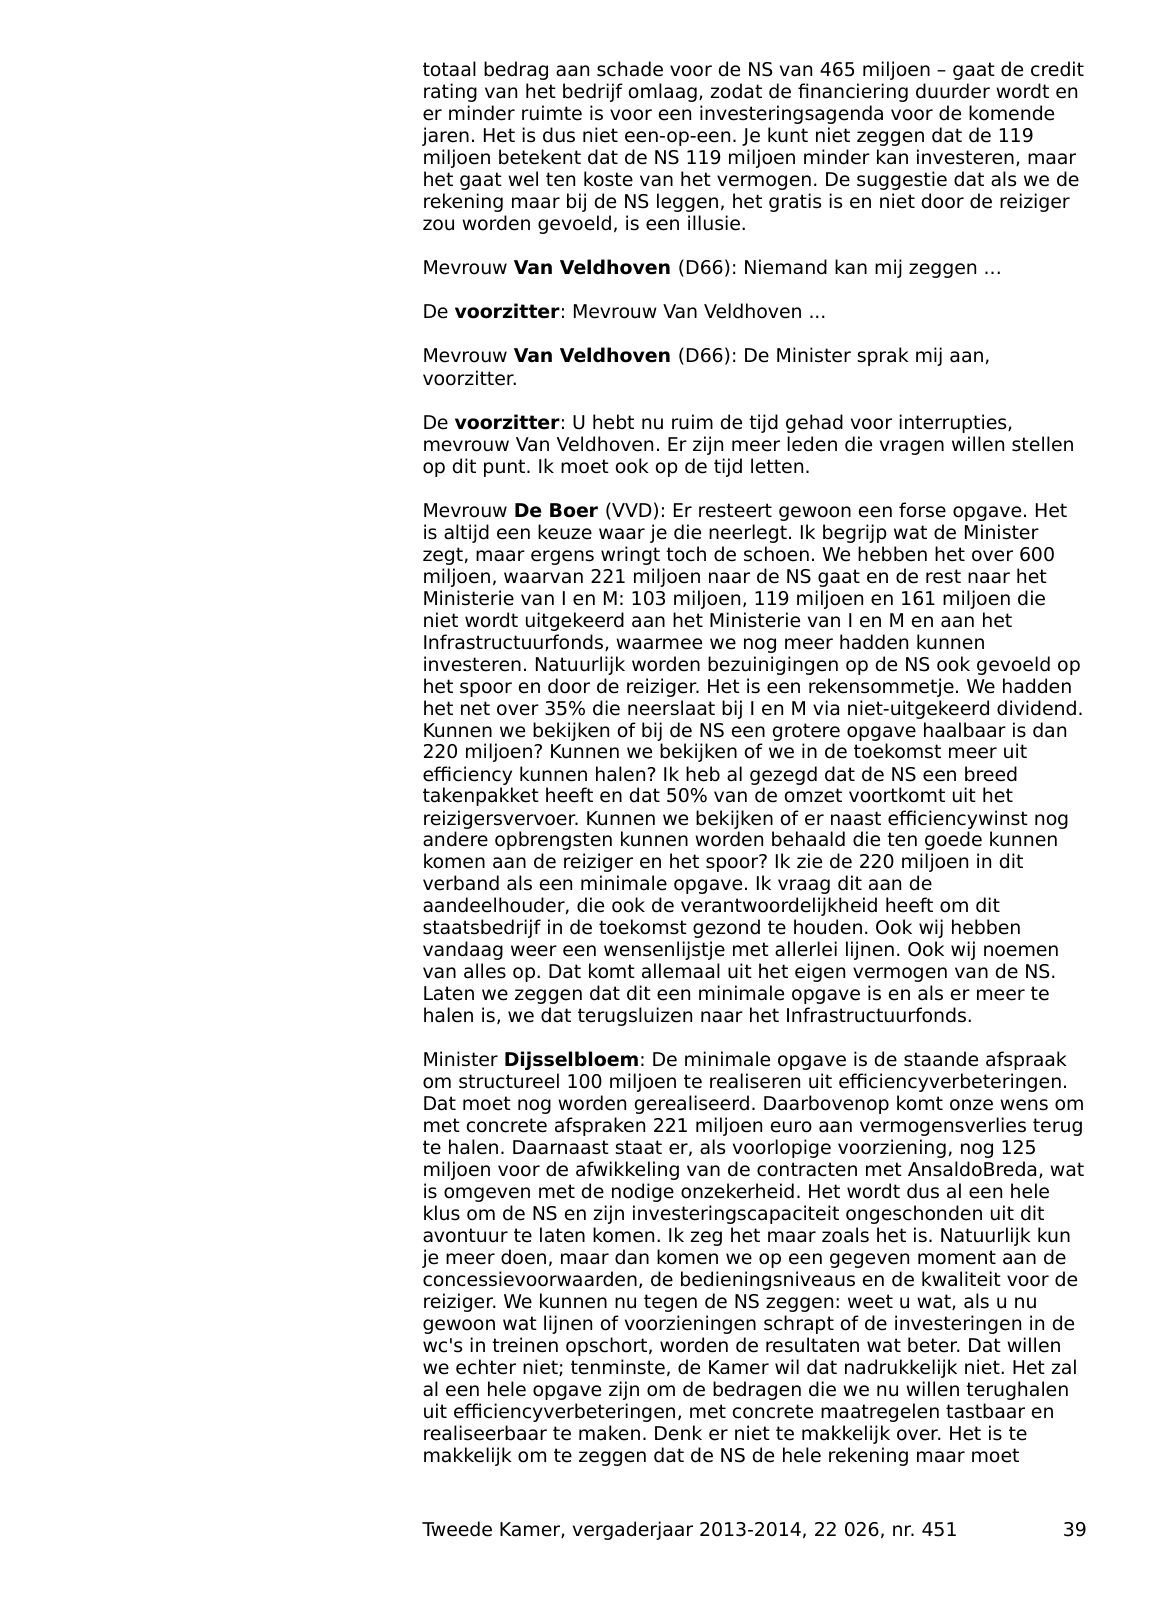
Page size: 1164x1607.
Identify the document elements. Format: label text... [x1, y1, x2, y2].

text Mevrouw Van Veldhoven (D66): De Minister sprak mij aan, voorzitter. [422, 345, 1087, 389]
text Minister Dijsselbloem: De minimale opgave is de staande afspraak om structureel 100 miljoen te realiseren uit efficiencyverbeteringen. Dat moet nog worden gerealiseerd. Daarbovenop komt onze wens om met concrete afspraken 221 miljoen euro aan vermogensverlies terug te halen. Daarnaast staat er, als voorlopige voorziening, nog 125 miljoen voor de afwikkeling van de contracten met AnsaldoBreda, wat is omgeven met de nodige onzekerheid. Het wordt dus al een hele klus om de NS en zijn investeringscapaciteit ongeschonden uit dit avontuur te laten komen. Ik zeg het maar zoals het is. Natuurlijk kun je meer doen, maar dan komen we op een gegeven moment aan de concessievoorwaarden, de bedieningsniveaus en de kwaliteit voor de reiziger. We kunnen nu tegen de NS zeggen: weet u wat, als u nu gewoon wat lijnen of voorzieningen schrapt of de investeringen in de wc's in treinen opschort, worden de resultaten wat beter. Dat willen we echter niet; tenminste, de Kamer wil dat nadrukkelijk niet. Het zal al een hele opgave zijn om de bedragen die we nu willen terughalen uit efficiencyverbeteringen, met concrete maatregelen tastbaar en realiseerbaar te maken. Denk er niet te makkelijk over. Het is te makkelijk om te zeggen dat de NS de hele rekening maar moet [422, 1049, 1087, 1467]
text De voorzitter: U hebt nu ruim de tijd gehad voor interrupties, mevrouw Van Veldhoven. Er zijn meer leden die vragen willen stellen op dit punt. Ik moet ook op de tijd letten. [422, 412, 1087, 477]
text totaal bedrag aan schade voor de NS van 465 miljoen – gaat de credit rating van het bedrijf omlaag, zodat de financiering duurder wordt en er minder ruimte is voor een investeringsagenda voor de komende jaren. Het is dus niet een-op-een. Je kunt niet zeggen dat de 119 miljoen betekent dat de NS 119 miljoen minder kan investeren, maar het gaat wel ten koste van het vermogen. De suggestie dat als we de rekening maar bij de NS leggen, het gratis is en niet door de reiziger zou worden gevoeld, is een illusie. [422, 59, 1087, 235]
text De voorzitter: Mevrouw Van Veldhoven ... [422, 301, 1087, 323]
text Mevrouw Van Veldhoven (D66): Niemand kan mij zeggen ... [422, 257, 1087, 279]
text Mevrouw De Boer (VVD): Er resteert gewoon een forse opgave. Het is altijd een keuze waar je die neerlegt. Ik begrijp wat de Minister zegt, maar ergens wringt toch de schoen. We hebben het over 600 miljoen, waarvan 221 miljoen naar de NS gaat en de rest naar het Ministerie van I en M: 103 miljoen, 119 miljoen en 161 miljoen die niet wordt uitgekeerd aan het Ministerie van I en M en aan het Infrastructuurfonds, waarmee we nog meer hadden kunnen investeren. Natuurlijk worden bezuinigingen op de NS ook gevoeld op het spoor en door de reiziger. Het is een rekensommetje. We hadden het net over 35% die neerslaat bij I en M via niet-uitgekeerd dividend. Kunnen we bekijken of bij de NS een grotere opgave haalbaar is dan 220 miljoen? Kunnen we bekijken of we in de toekomst meer uit efficiency kunnen halen? Ik heb al gezegd dat de NS een breed takenpakket heeft en dat 50% van de omzet voortkomt uit het reizigersvervoer. Kunnen we bekijken of er naast efficiencywinst nog andere opbrengsten kunnen worden behaald die ten goede kunnen komen aan de reiziger en het spoor? Ik zie de 220 miljoen in dit verband als een minimale opgave. Ik vraag dit aan de aandeelhouder, die ook de verantwoordelijkheid heeft om dit staatsbedrijf in de toekomst gezond te houden. Ook wij hebben vandaag weer een wensenlijstje met allerlei lijnen. Ook wij noemen van alles op. Dat komt allemaal uit het eigen vermogen van de NS. Laten we zeggen dat dit een minimale opgave is en als er meer te halen is, we dat terugsluizen naar het Infrastructuurfonds. [422, 500, 1087, 1027]
